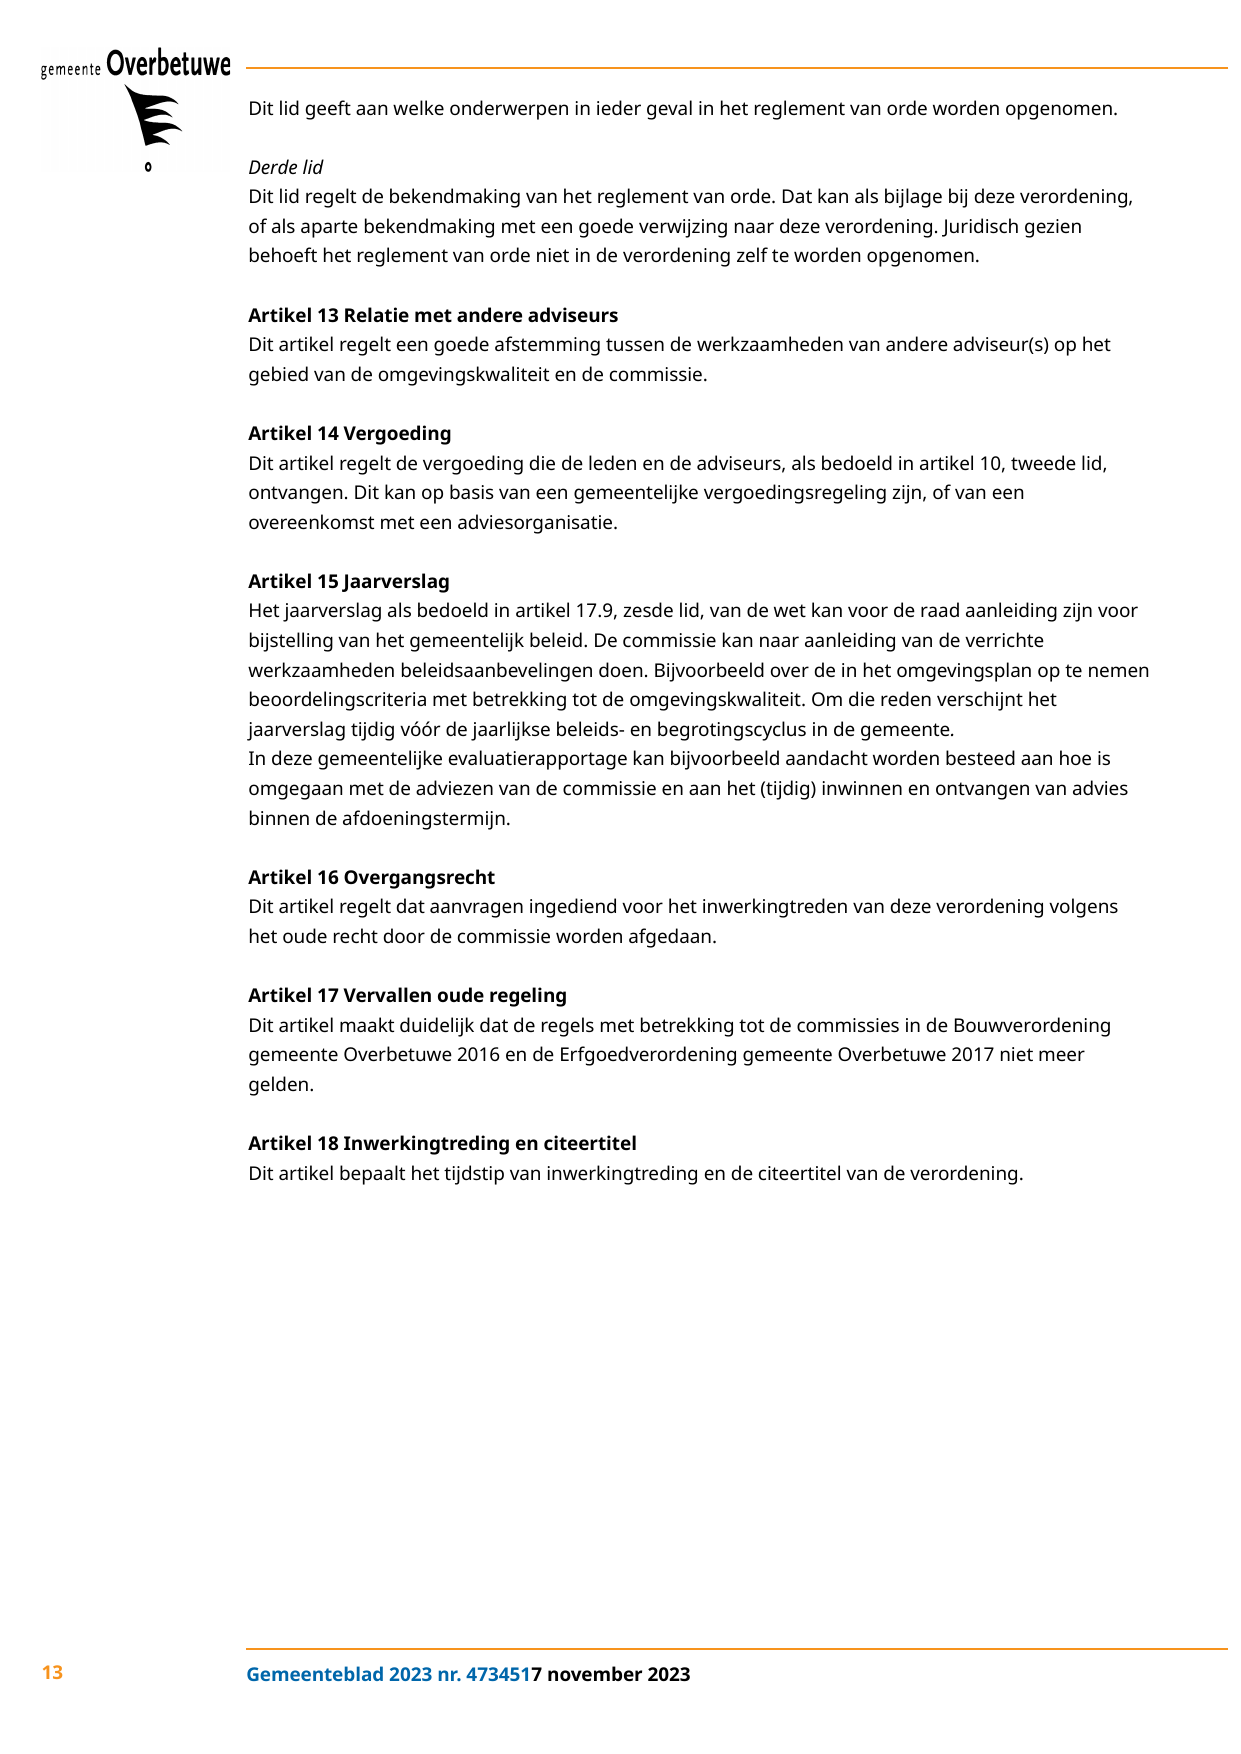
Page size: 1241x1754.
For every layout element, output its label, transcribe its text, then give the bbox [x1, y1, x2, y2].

text Artikel 15 Jaarverslag [248, 568, 1152, 594]
text Dit artikel maakt duidelijk dat de regels met betrekking tot de commissies in de Bouwverordening gemeente Overbetuwe 2016 en de Erfgoedverordening gemeente Overbetuwe 2017 niet meer gelden. [248, 1012, 1152, 1097]
text Dit artikel bepaalt het tijdstip van inwerkingtreding en de citeertitel van de verordening. [248, 1160, 1152, 1186]
text Dit artikel regelt de vergoeding die de leden en de adviseurs, als bedoeld in artikel 10, tweede lid, ontvangen. Dit kan op basis van een gemeentelijke vergoedingsregeling zijn, of van een overeenkomst met een adviesorganisatie. [248, 450, 1152, 535]
picture [41, 47, 231, 172]
text Dit artikel regelt een goede afstemming tussen de werkzaamheden van andere adviseur(s) op het gebied van de omgevingskwaliteit en de commissie. [248, 331, 1152, 387]
text Artikel 16 Overgangsrecht [248, 864, 1152, 890]
text Het jaarverslag als bedoeld in artikel 17.9, zesde lid, van de wet kan voor de raad aanleiding zijn voor bijstelling van het gemeentelijk beleid. De commissie kan naar aanleiding van de verrichte werkzaamheden beleidsaanbevelingen doen. Bijvoorbeeld over de in het omgevingsplan op te nemen beoordelingscriteria met betrekking tot de omgevingskwaliteit. Om die reden verschijnt het jaarverslag tijdig vóór de jaarlijkse beleids- en begrotingscyclus in de gemeente. [248, 598, 1152, 742]
text Artikel 17 Vervallen oude regeling [248, 982, 1152, 1008]
text In deze gemeentelijke evaluatierapportage kan bijvoorbeeld aandacht worden besteed aan hoe is omgegaan met de adviezen van de commissie en aan het (tijdig) inwinnen en ontvangen van advies binnen de afdoeningstermijn. [248, 746, 1152, 831]
text Dit lid geeft aan welke onderwerpen in ieder geval in het reglement van orde worden opgenomen. [248, 95, 1152, 121]
text Artikel 18 Inwerkingtreding en citeertitel [248, 1130, 1152, 1156]
text Dit lid regelt de bekendmaking van het reglement van orde. Dat kan als bijlage bij deze verordening, of als aparte bekendmaking met een goede verwijzing naar deze verordening. Juridisch gezien behoeft het reglement van orde niet in de verordening zelf te worden opgenomen. [248, 183, 1152, 268]
text Dit artikel regelt dat aanvragen ingediend voor het inwerkingtreden van deze verordening volgens het oude recht door de commissie worden afgedaan. [248, 893, 1152, 949]
text Derde lid [248, 154, 1152, 180]
text Artikel 13 Relatie met andere adviseurs [248, 302, 1152, 328]
text Artikel 14 Vergoeding [248, 420, 1152, 446]
